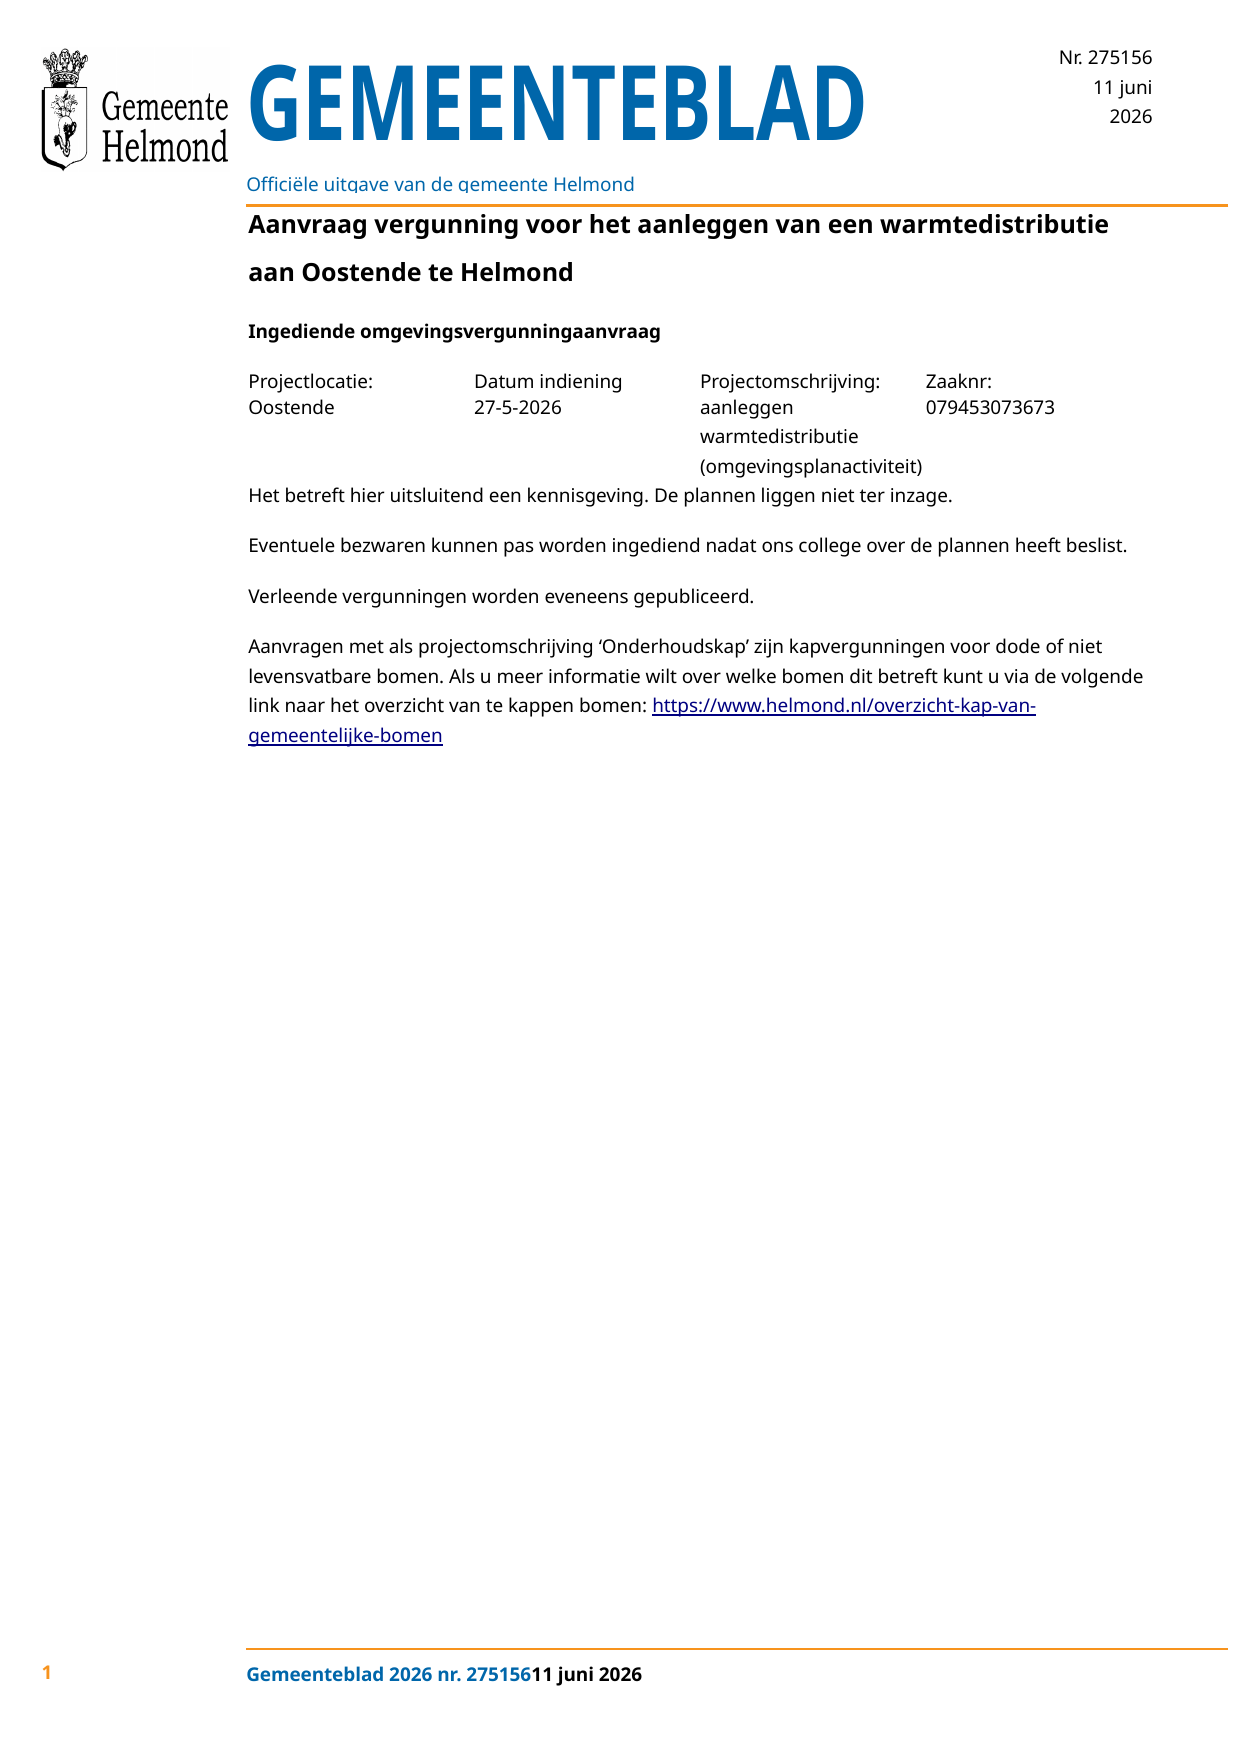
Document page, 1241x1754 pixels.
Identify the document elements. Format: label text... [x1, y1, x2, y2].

table_header Zaaknr: [926, 369, 1152, 394]
table_header Projectlocatie: [248, 369, 474, 394]
text Verleende vergunningen worden eveneens gepubliceerd. [248, 583, 1152, 609]
text Het betreft hier uitsluitend een kennisgeving. De plannen liggen niet ter inzage. [248, 482, 1152, 508]
text Ingediende omgevingsvergunningaanvraag [248, 318, 1152, 344]
text Eventuele bezwaren kunnen pas worden ingediend nadat ons college over de plannen heeft beslist. [248, 533, 1152, 558]
text Aanvragen met als projectomschrijving ‘Onderhoudskap’ zijn kapvergunningen voor dode of niet levensvatbare bomen. Als u meer informatie wilt over welke bomen dit betreft kunt u via de volgende link naar het overzicht van te kappen bomen: https://www.helmond.nl/overzicht-kap-van-gemeentelijke-bomen [248, 633, 1152, 748]
table_cell Oostende [248, 394, 474, 479]
table_header Projectomschrijving: [700, 369, 926, 394]
picture [41, 47, 231, 172]
table_header Datum indiening [474, 369, 700, 394]
table_cell 079453073673 [926, 394, 1152, 479]
text Aanvraag vergunning voor het aanleggen van een warmtedistributie aan Oostende te Helmond [248, 207, 1152, 288]
table_cell aanleggen warmtedistributie (omgevingsplanactiviteit) [700, 394, 926, 479]
table_cell 27-5-2026 [474, 394, 700, 479]
